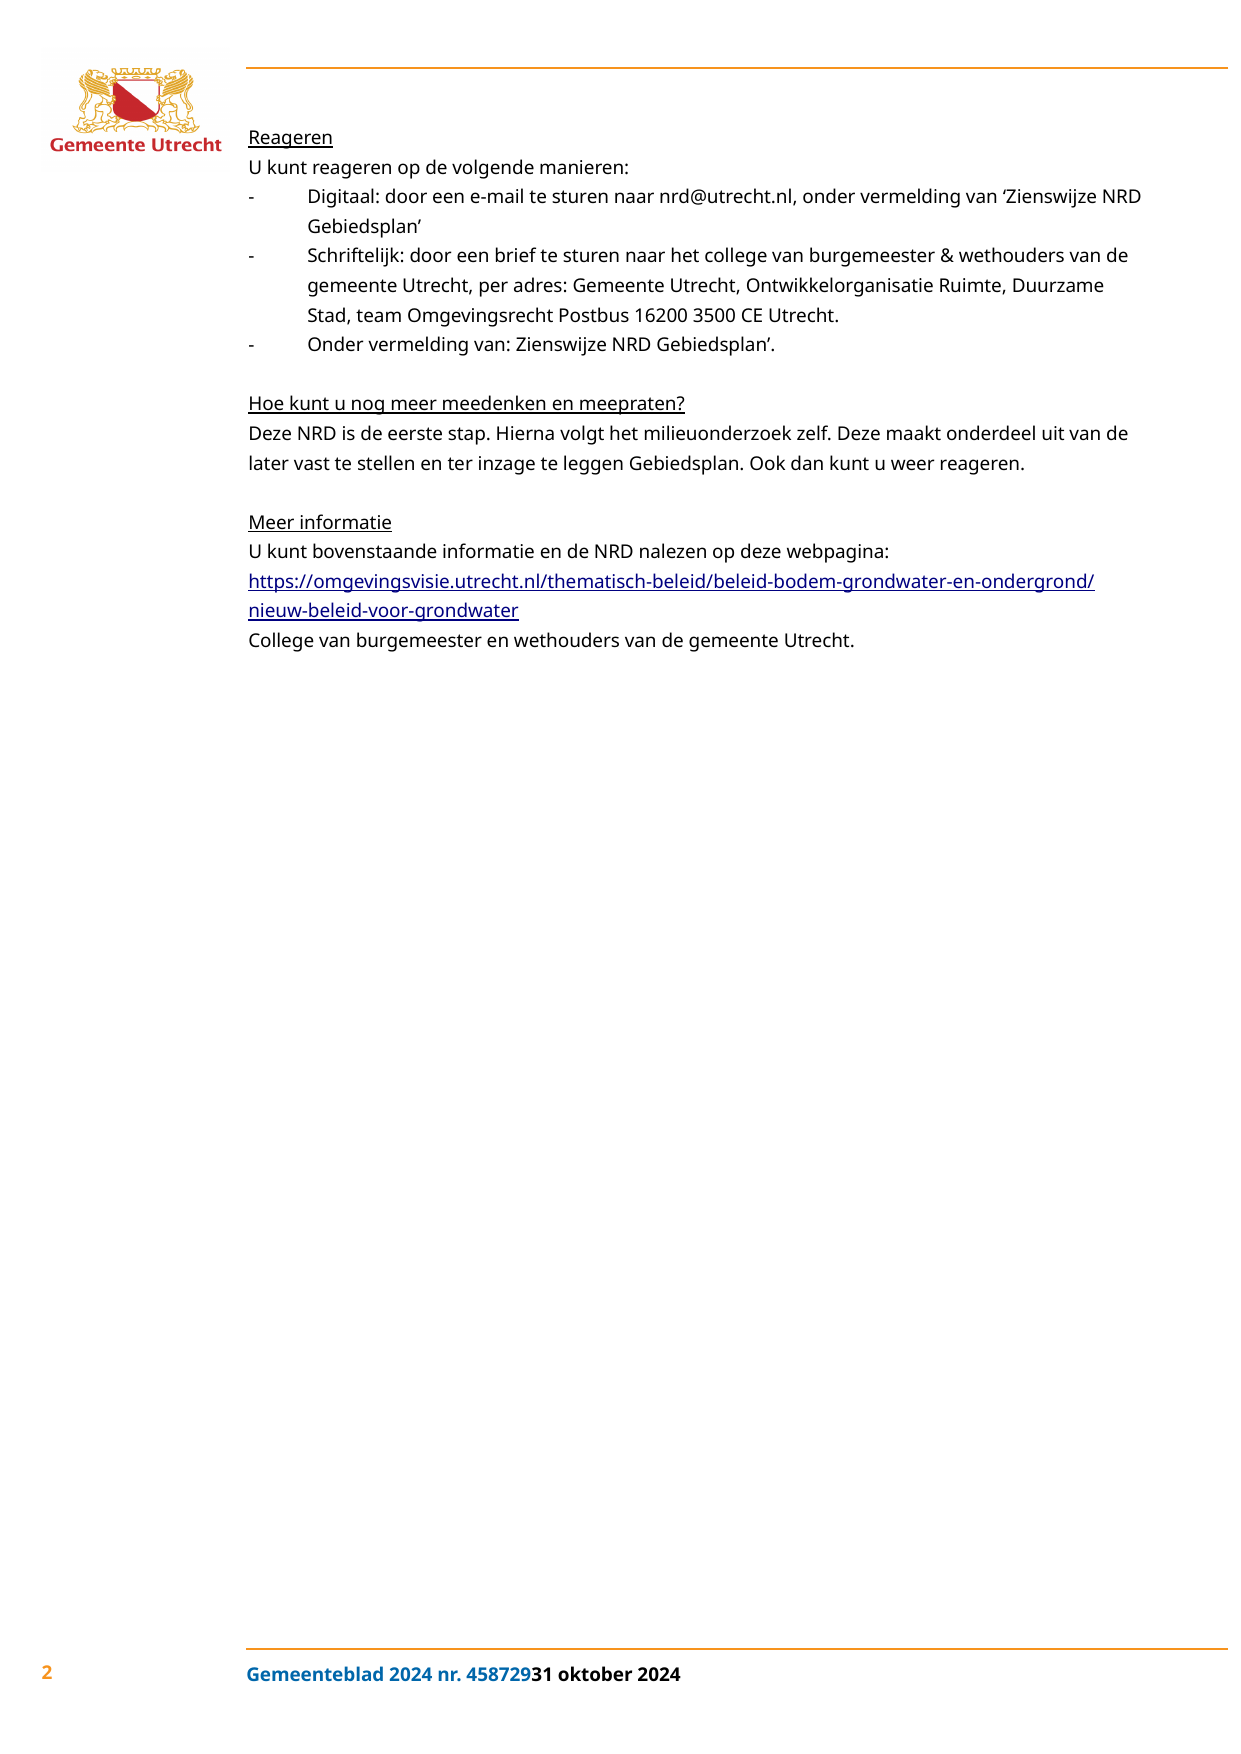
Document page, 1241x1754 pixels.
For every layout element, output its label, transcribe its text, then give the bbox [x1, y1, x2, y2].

text U kunt bovenstaande informatie en de NRD nalezen op deze webpagina: https://omgevingsvisie.utrecht.nl/thematisch-beleid/beleid-bodem-grondwater-en-ondergrond/nieuw-beleid-voor-grondwater [248, 538, 1152, 623]
list Digitaal: door een e-mail te sturen naar nrd@utrecht.nl, onder vermelding van ‘Zienswijze NRD Gebiedsplan’ [248, 183, 1152, 239]
text U kunt reageren op de volgende manieren: [248, 154, 1152, 180]
picture [41, 47, 231, 172]
text Reageren [248, 124, 1152, 150]
text College van burgemeester en wethouders van de gemeente Utrecht. [248, 627, 1152, 653]
list Onder vermelding van: Zienswijze NRD Gebiedsplan’. [248, 331, 1152, 357]
text Meer informatie [248, 509, 1152, 535]
text Deze NRD is de eerste stap. Hierna volgt het milieuonderzoek zelf. Deze maakt onderdeel uit van de later vast te stellen en ter inzage te leggen Gebiedsplan. Ook dan kunt u weer reageren. [248, 420, 1152, 476]
text Hoe kunt u nog meer meedenken en meepraten? [248, 391, 1152, 416]
list Schriftelijk: door een brief te sturen naar het college van burgemeester & wethouders van de gemeente Utrecht, per adres: Gemeente Utrecht, Ontwikkelorganisatie Ruimte, Duurzame Stad, team Omgevingsrecht Postbus 16200 3500 CE Utrecht. [248, 243, 1152, 328]
